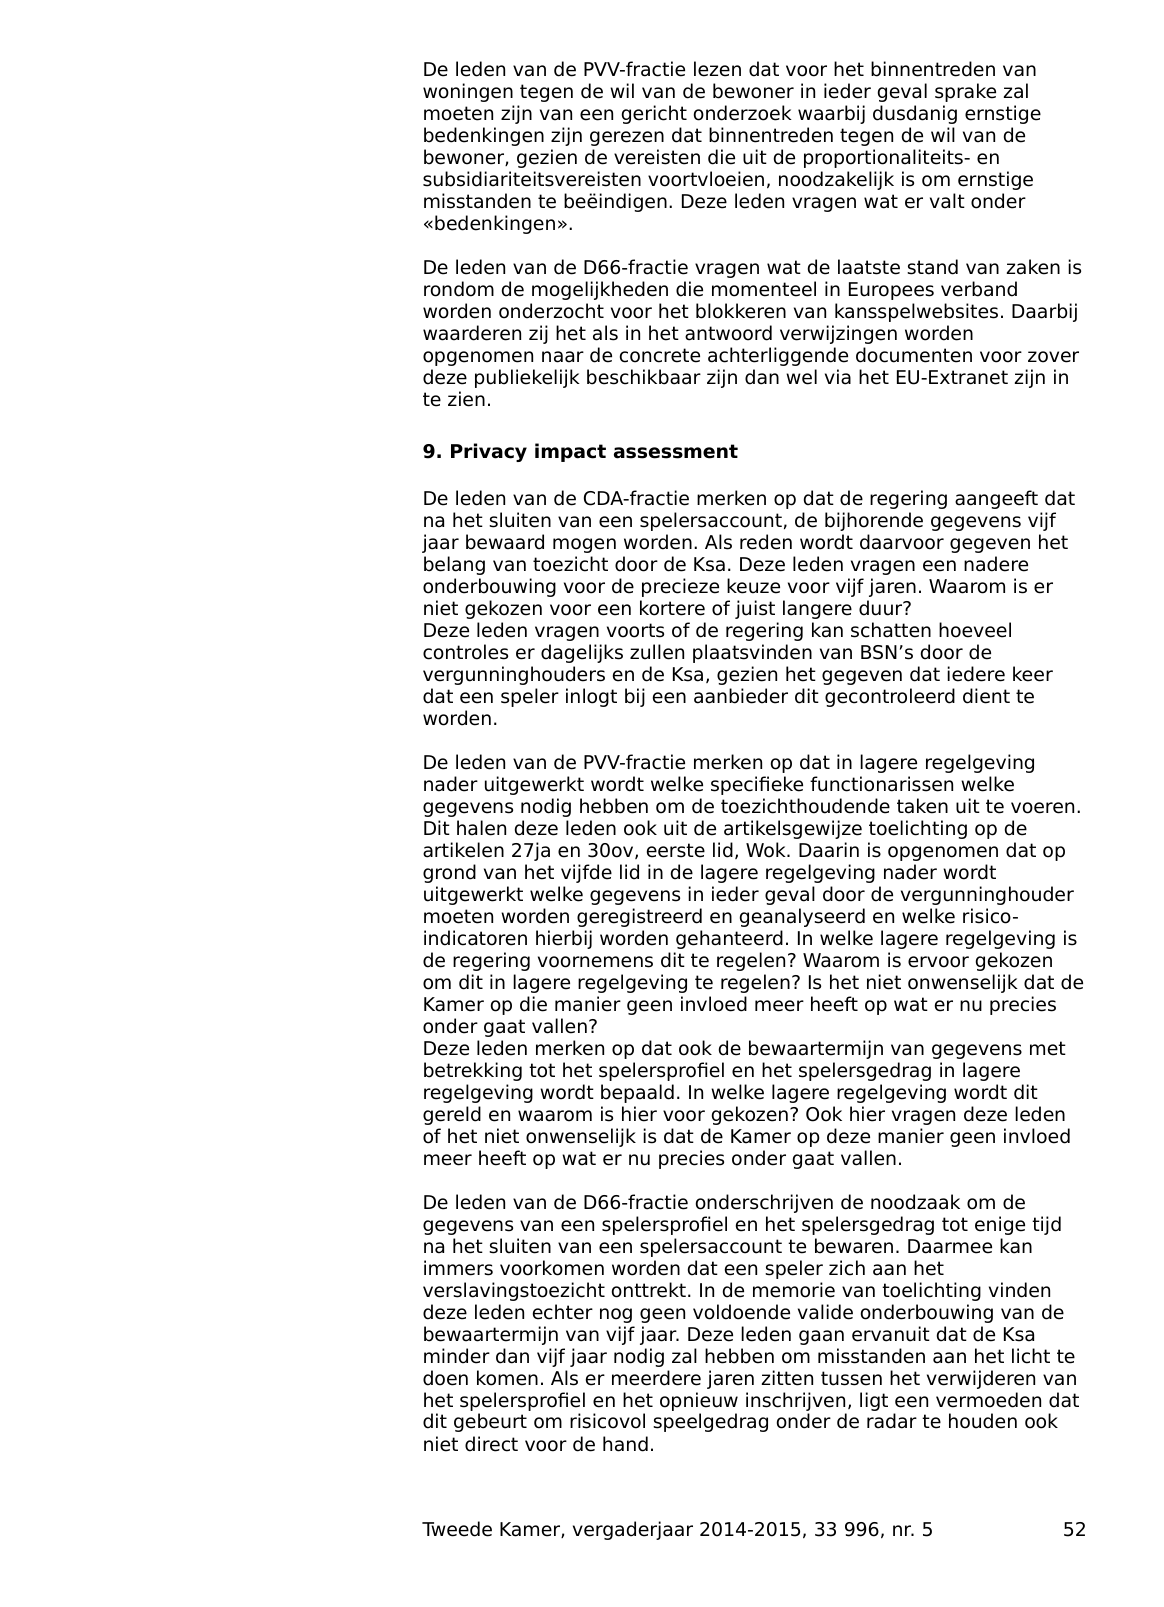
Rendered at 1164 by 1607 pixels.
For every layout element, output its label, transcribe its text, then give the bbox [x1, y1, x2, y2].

text De leden van de PVV-fractie merken op dat in lagere regelgeving nader uitgewerkt wordt welke specifieke functionarissen welke gegevens nodig hebben om de toezichthoudende taken uit te voeren. Dit halen deze leden ook uit de artikelsgewijze toelichting op de artikelen 27ja en 30ov, eerste lid, Wok. Daarin is opgenomen dat op grond van het vijfde lid in de lagere regelgeving nader wordt uitgewerkt welke gegevens in ieder geval door de vergunninghouder moeten worden geregistreerd en geanalyseerd en welke risico-indicatoren hierbij worden gehanteerd. In welke lagere regelgeving is de regering voornemens dit te regelen? Waarom is ervoor gekozen om dit in lagere regelgeving te regelen? Is het niet onwenselijk dat de Kamer op die manier geen invloed meer heeft op wat er nu precies onder gaat vallen? [422, 752, 1087, 1038]
text De leden van de D66-fractie vragen wat de laatste stand van zaken is rondom de mogelijkheden die momenteel in Europees verband worden onderzocht voor het blokkeren van kansspelwebsites. Daarbij waarderen zij het als in het antwoord verwijzingen worden opgenomen naar de concrete achterliggende documenten voor zover deze publiekelijk beschikbaar zijn dan wel via het EU-Extranet zijn in te zien. [422, 257, 1087, 411]
text Deze leden merken op dat ook de bewaartermijn van gegevens met betrekking tot het spelersprofiel en het spelersgedrag in lagere regelgeving wordt bepaald. In welke lagere regelgeving wordt dit gereld en waarom is hier voor gekozen? Ook hier vragen deze leden of het niet onwenselijk is dat de Kamer op deze manier geen invloed meer heeft op wat er nu precies onder gaat vallen. [422, 1038, 1087, 1169]
text De leden van de D66-fractie onderschrijven de noodzaak om de gegevens van een spelersprofiel en het spelersgedrag tot enige tijd na het sluiten van een spelersaccount te bewaren. Daarmee kan immers voorkomen worden dat een speler zich aan het verslavingstoezicht onttrekt. In de memorie van toelichting vinden deze leden echter nog geen voldoende valide onderbouwing van de bewaartermijn van vijf jaar. Deze leden gaan ervanuit dat de Ksa minder dan vijf jaar nodig zal hebben om misstanden aan het licht te doen komen. Als er meerdere jaren zitten tussen het verwijderen van het spelersprofiel en het opnieuw inschrijven, ligt een vermoeden dat dit gebeurt om risicovol speelgedrag onder de radar te houden ook niet direct voor de hand. [422, 1192, 1087, 1455]
text De leden van de CDA-fractie merken op dat de regering aangeeft dat na het sluiten van een spelersaccount, de bijhorende gegevens vijf jaar bewaard mogen worden. Als reden wordt daarvoor gegeven het belang van toezicht door de Ksa. Deze leden vragen een nadere onderbouwing voor de precieze keuze voor vijf jaren. Waarom is er niet gekozen voor een kortere of juist langere duur? [422, 488, 1087, 620]
text Deze leden vragen voorts of de regering kan schatten hoeveel controles er dagelijks zullen plaatsvinden van BSN’s door de vergunninghouders en de Ksa, gezien het gegeven dat iedere keer dat een speler inlogt bij een aanbieder dit gecontroleerd dient te worden. [422, 620, 1087, 730]
text De leden van de PVV-fractie lezen dat voor het binnentreden van woningen tegen de wil van de bewoner in ieder geval sprake zal moeten zijn van een gericht onderzoek waarbij dusdanig ernstige bedenkingen zijn gerezen dat binnentreden tegen de wil van de bewoner, gezien de vereisten die uit de proportionaliteits- en subsidiariteitsvereisten voortvloeien, noodzakelijk is om ernstige misstanden te beëindigen. Deze leden vragen wat er valt onder «bedenkingen». [422, 59, 1087, 235]
subtitle 9. Privacy impact assessment [422, 441, 1087, 463]
